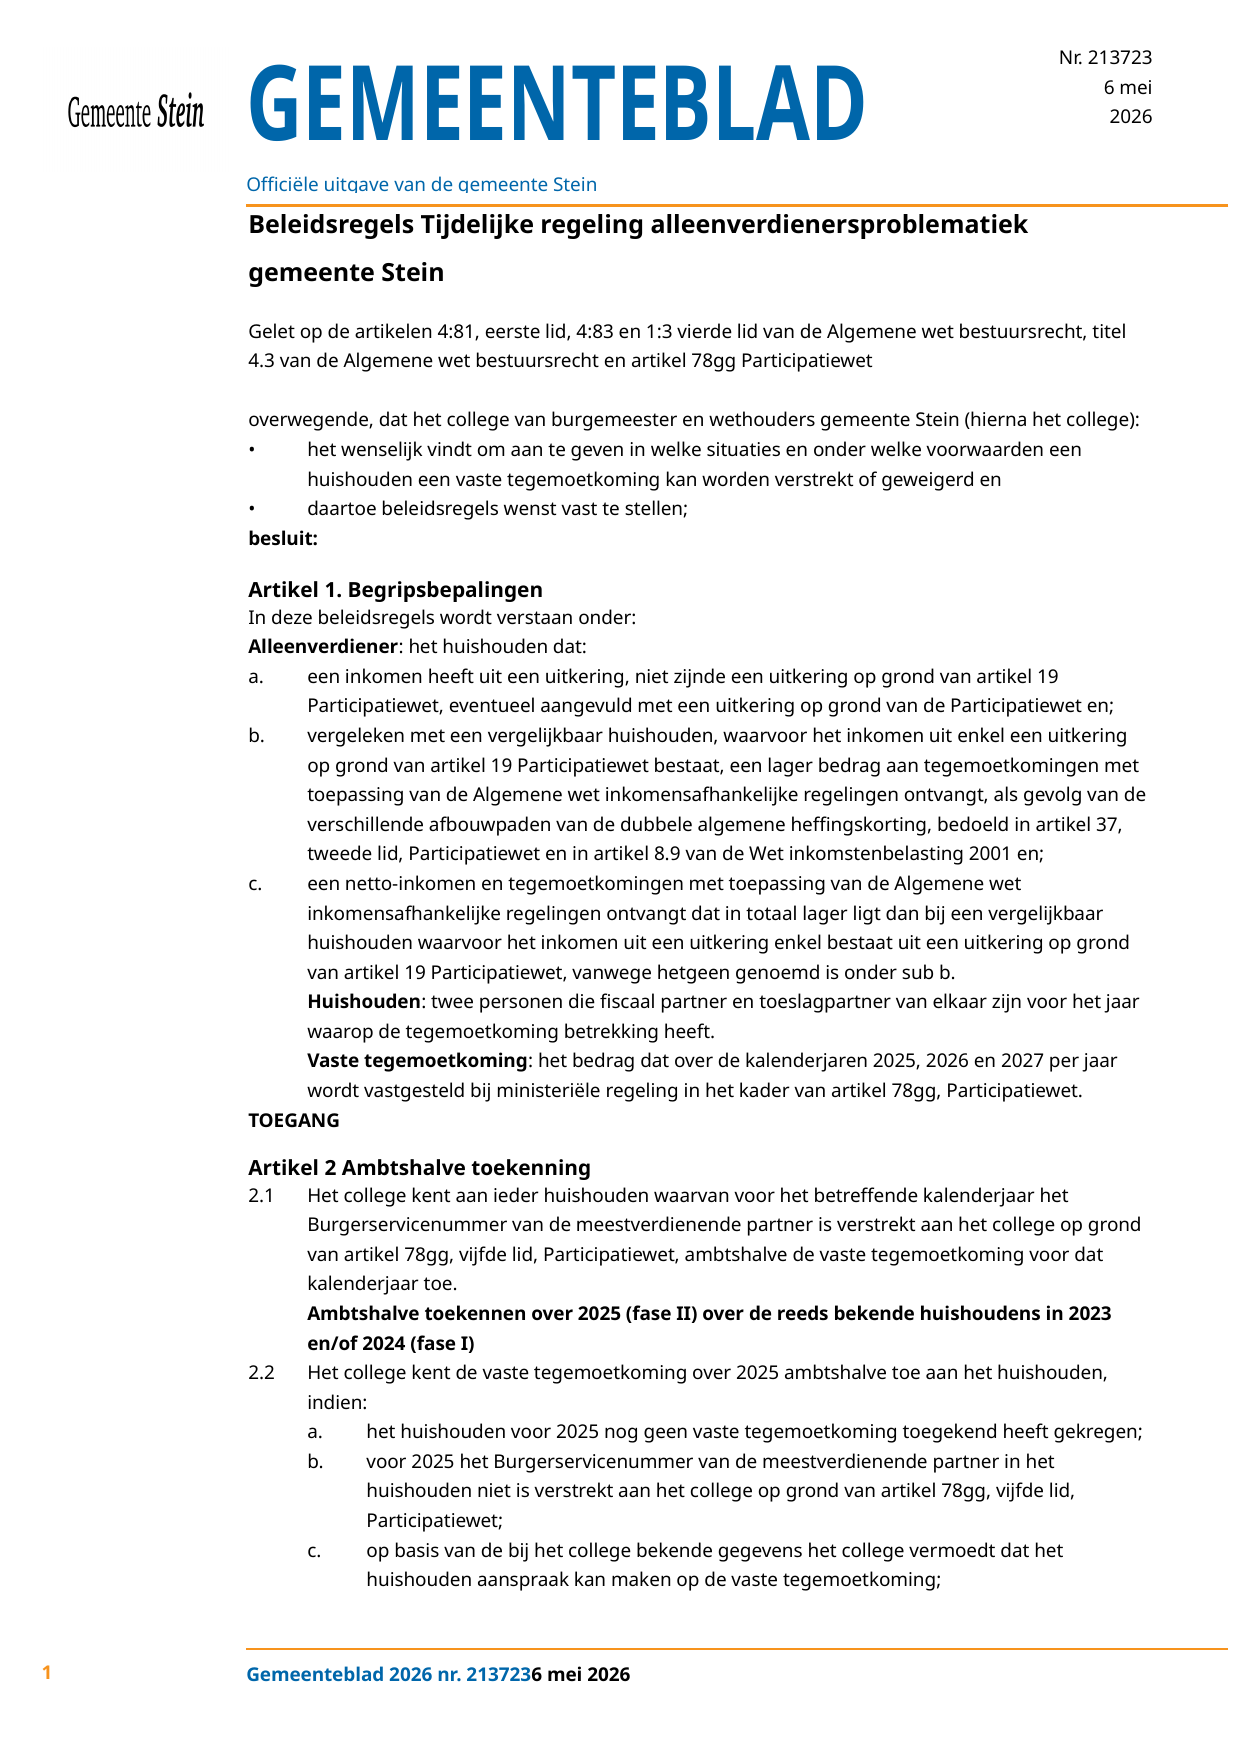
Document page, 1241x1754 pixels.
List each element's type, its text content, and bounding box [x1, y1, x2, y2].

list Vaste tegemoetkoming: het bedrag dat over de kalenderjaren 2025, 2026 en 2027 per jaar wordt vastgesteld bij ministeriële regeling in het kader van artikel 78gg, Participatiewet. [248, 1048, 1152, 1103]
text besluit: [248, 525, 1152, 551]
list het huishouden voor 2025 nog geen vaste tegemoetkoming toegekend heeft gekregen; [307, 1418, 1152, 1444]
list voor 2025 het Burgerservicenummer van de meestverdienende partner in het huishouden niet is verstrekt aan het college op grond van artikel 78gg, vijfde lid, Participatiewet; [307, 1448, 1152, 1533]
text Alleenverdiener: het huishouden dat: [248, 633, 1152, 659]
list vergeleken met een vergelijkbaar huishouden, waarvoor het inkomen uit enkel een uitkering op grond van artikel 19 Participatiewet bestaat, een lager bedrag aan tegemoetkomingen met toepassing van de Algemene wet inkomensafhankelijke regelingen ontvangt, als gevolg van de verschillende afbouwpaden van de dubbele algemene heffingskorting, bedoeld in artikel 37, tweede lid, Participatiewet en in artikel 8.9 van de Wet inkomstenbelasting 2001 en; [248, 722, 1152, 866]
text Gelet op de artikelen 4:81, eerste lid, 4:83 en 1:3 vierde lid van de Algemene wet bestuursrecht, titel 4.3 van de Algemene wet bestuursrecht en artikel 78gg Participatiewet [248, 318, 1152, 373]
text overwegende, dat het college van burgemeester en wethouders gemeente Stein (hierna het college): [248, 407, 1152, 432]
text Beleidsregels Tijdelijke regeling alleenverdienersproblematiek gemeente Stein [248, 207, 1152, 288]
list Ambtshalve toekennen over 2025 (fase II) over de reeds bekende huishoudens in 2023 en/of 2024 (fase I) [248, 1300, 1152, 1355]
list een netto-inkomen en tegemoetkomingen met toepassing van de Algemene wet inkomensafhankelijke regelingen ontvangt dat in totaal lager ligt dan bij een vergelijkbaar huishouden waarvoor het inkomen uit een uitkering enkel bestaat uit een uitkering op grond van artikel 19 Participatiewet, vanwege hetgeen genoemd is onder sub b. [248, 870, 1152, 984]
list daartoe beleidsregels wenst vast te stellen; [248, 495, 1152, 521]
list Het college kent aan ieder huishouden waarvan voor het betreffende kalenderjaar het Burgerservicenummer van de meestverdienende partner is verstrekt aan het college op grond van artikel 78gg, vijfde lid, Participatiewet, ambtshalve de vaste tegemoetkoming voor dat kalenderjaar toe. [248, 1182, 1152, 1296]
list op basis van de bij het college bekende gegevens het college vermoedt dat het huishouden aanspraak kan maken op de vaste tegemoetkoming; [307, 1537, 1152, 1592]
list het wenselijk vindt om aan te geven in welke situaties en onder welke voorwaarden een huishouden een vaste tegemoetkoming kan worden verstrekt of geweigerd en [248, 436, 1152, 492]
text Artikel 1. Begripsbepalingen [248, 575, 1152, 604]
list een inkomen heeft uit een uitkering, niet zijnde een uitkering op grond van artikel 19 Participatiewet, eventueel aangevuld met een uitkering op grond van de Participatiewet en; [248, 663, 1152, 718]
list Huishouden: twee personen die fiscaal partner en toeslagpartner van elkaar zijn voor het jaar waarop de tegemoetkoming betrekking heeft. [248, 988, 1152, 1044]
text Artikel 2 Ambtshalve toekenning [248, 1153, 1152, 1182]
text TOEGANG [248, 1107, 1152, 1132]
text In deze beleidsregels wordt verstaan onder: [248, 604, 1152, 629]
list Het college kent de vaste tegemoetkoming over 2025 ambtshalve toe aan het huishouden, indien: [248, 1359, 1152, 1414]
picture [41, 47, 231, 172]
